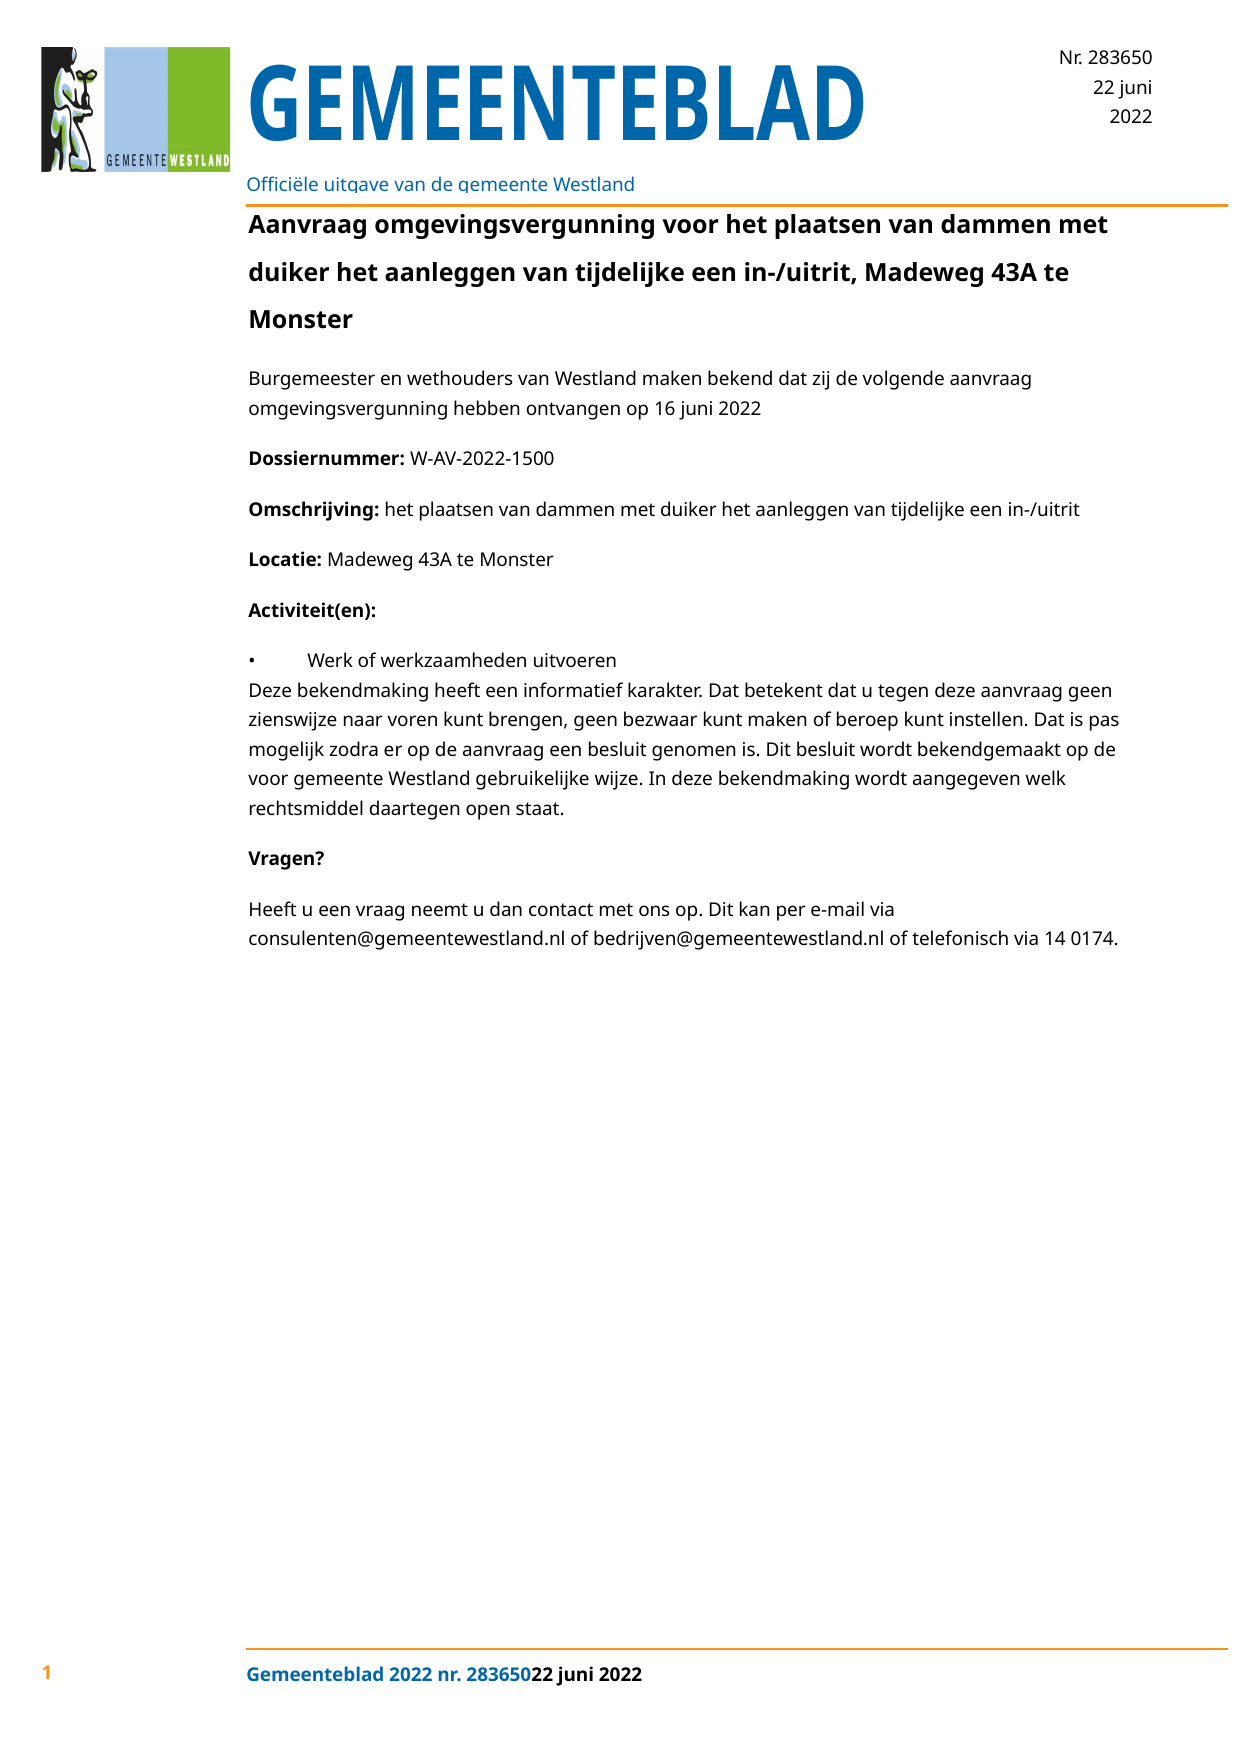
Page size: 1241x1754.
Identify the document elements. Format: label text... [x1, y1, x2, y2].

text Burgemeester en wethouders van Westland maken bekend dat zij de volgende aanvraag omgevingsvergunning hebben ontvangen op 16 juni 2022 [248, 366, 1152, 421]
text Locatie: Madeweg 43A te Monster [248, 546, 1152, 572]
text Heeft u een vraag neemt u dan contact met ons op. Dit kan per e-mail via consulenten@gemeentewestland.nl of bedrijven@gemeentewestland.nl of telefonisch via 14 0174. [248, 896, 1152, 951]
text Aanvraag omgevingsvergunning voor het plaatsen van dammen met duiker het aanleggen van tijdelijke een in-/uitrit, Madeweg 43A te Monster [248, 207, 1152, 336]
text Dossiernummer: W-AV-2022-1500 [248, 446, 1152, 471]
picture [41, 47, 231, 172]
text Omschrijving: het plaatsen van dammen met duiker het aanleggen van tijdelijke een in-/uitrit [248, 496, 1152, 522]
text Vragen? [248, 846, 1152, 871]
text Deze bekendmaking heeft een informatief karakter. Dat betekent dat u tegen deze aanvraag geen zienswijze naar voren kunt brengen, geen bezwaar kunt maken of beroep kunt instellen. Dat is pas mogelijk zodra er op de aanvraag een besluit genomen is. Dit besluit wordt bekendgemaakt op de voor gemeente Westland gebruikelijke wijze. In deze bekendmaking wordt aangegeven welk rechtsmiddel daartegen open staat. [248, 677, 1152, 821]
list Werk of werkzaamheden uitvoeren [248, 647, 1152, 673]
text Activiteit(en): [248, 597, 1152, 622]
